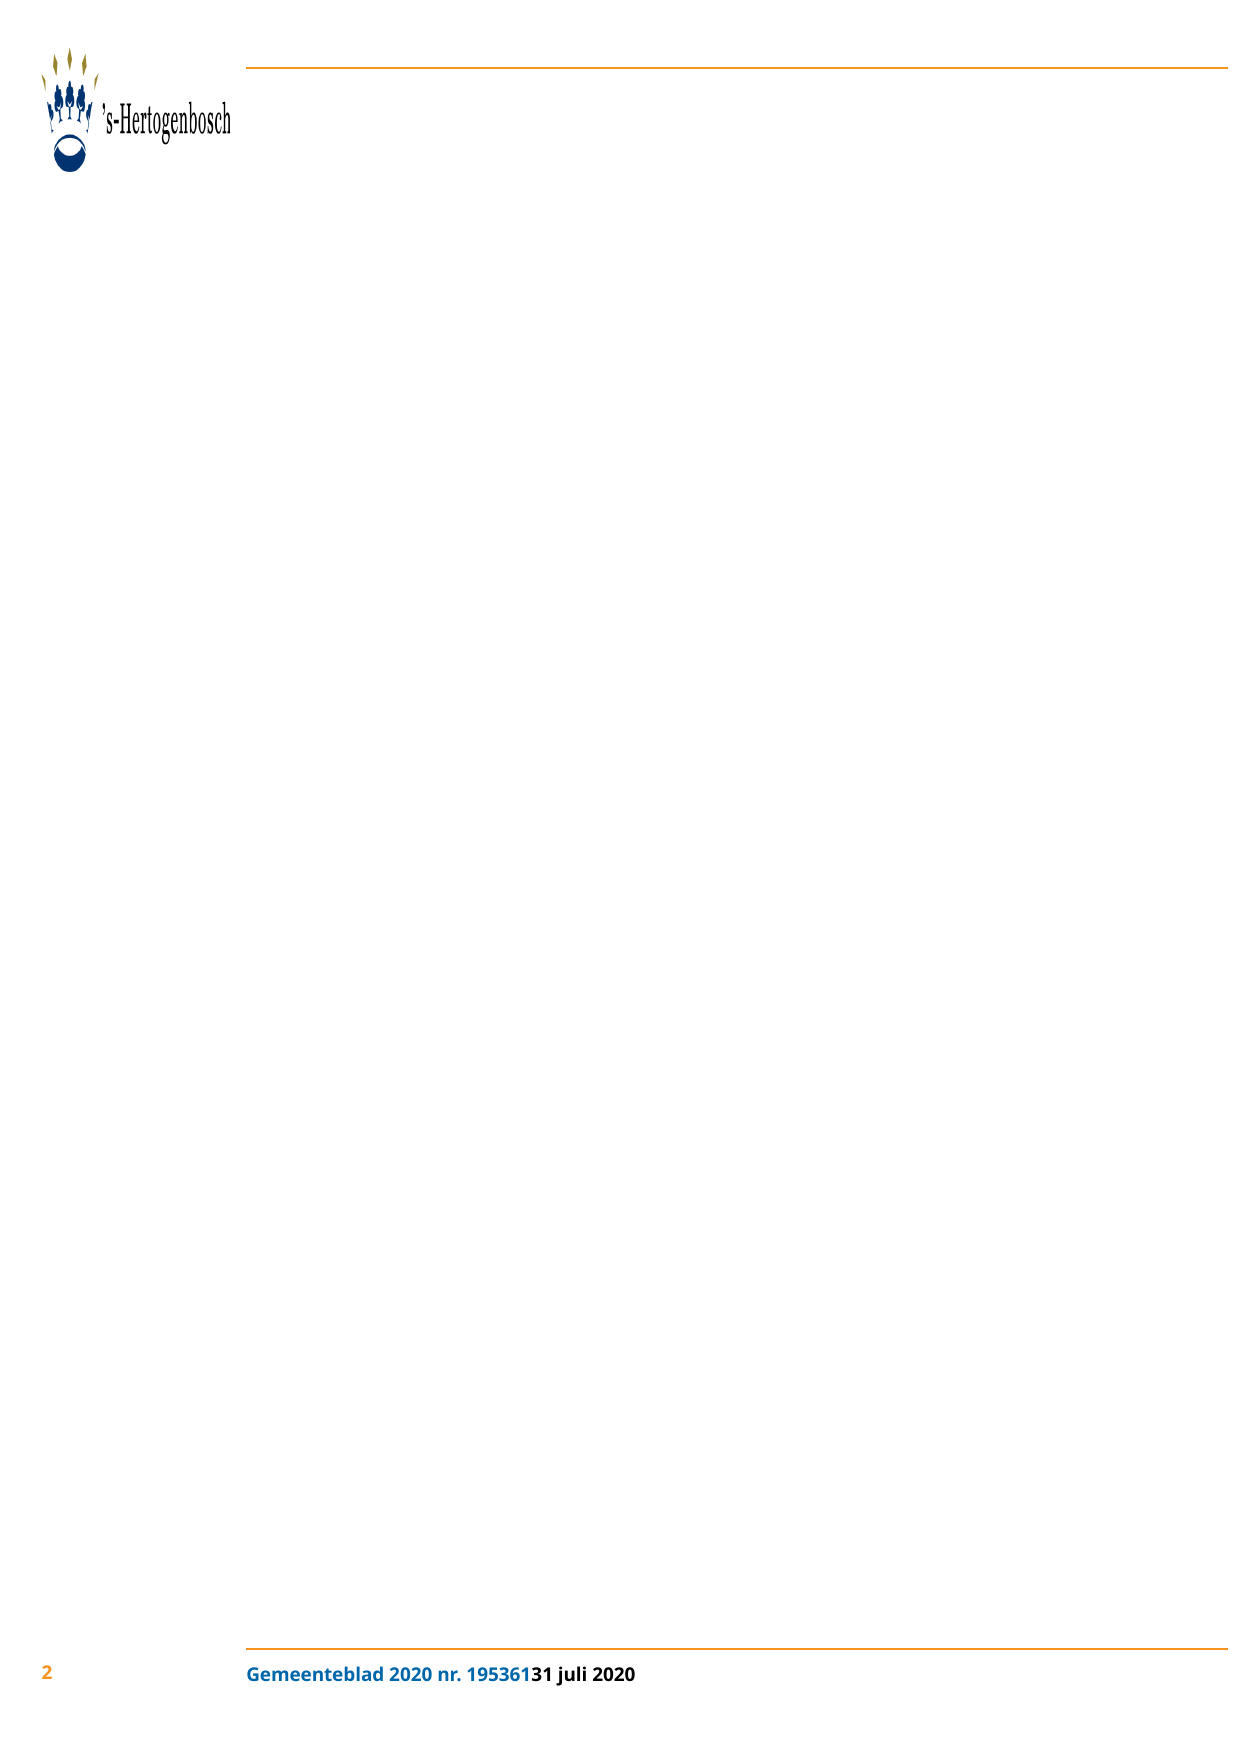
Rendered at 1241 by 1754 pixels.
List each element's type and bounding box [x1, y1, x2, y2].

picture [41, 47, 231, 172]
